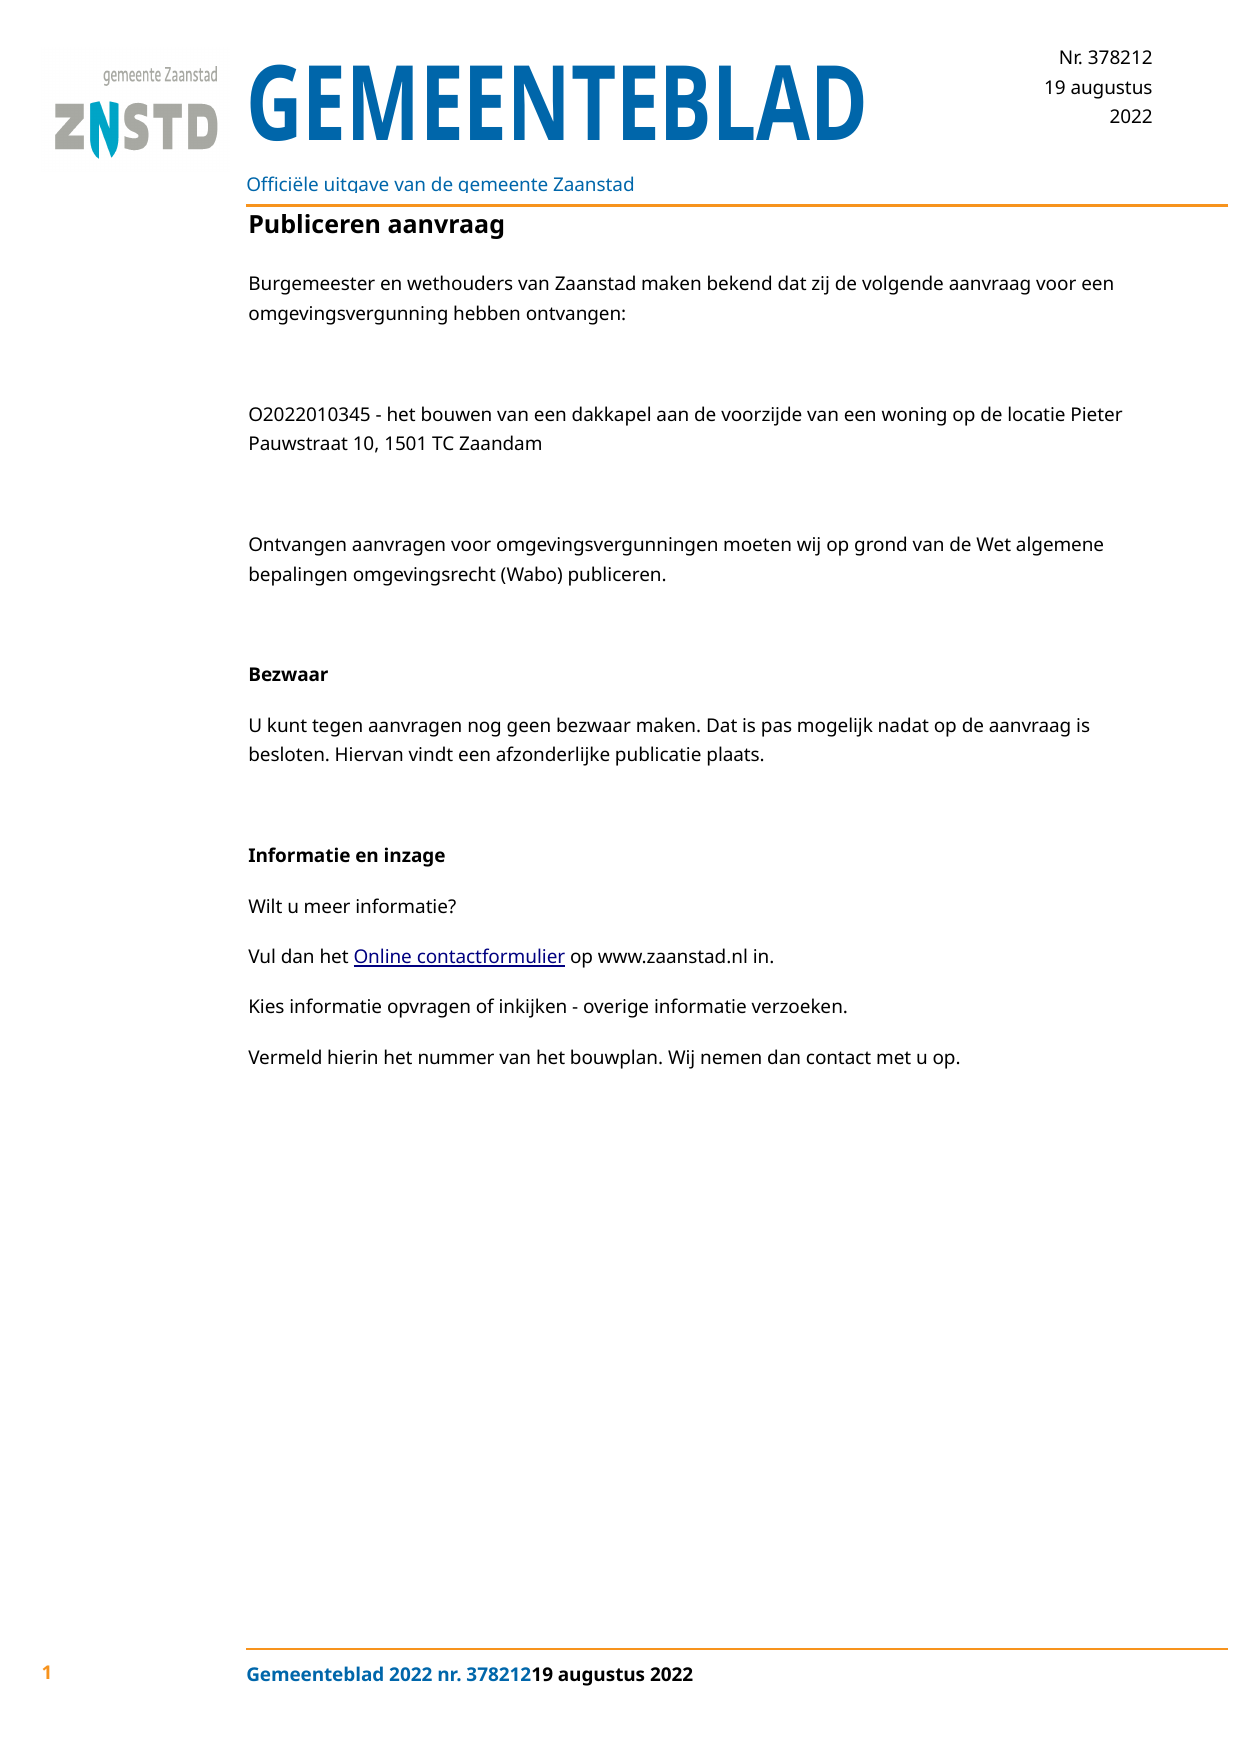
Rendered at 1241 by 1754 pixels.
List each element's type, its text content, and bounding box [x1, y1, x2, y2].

text Burgemeester en wethouders van Zaanstad maken bekend dat zij de volgende aanvraag voor een omgevingsvergunning hebben ontvangen: [248, 270, 1152, 326]
text Bezwaar [248, 662, 1152, 687]
text Publiceren aanvraag [248, 207, 1152, 241]
text Informatie en inzage [248, 842, 1152, 868]
text Wilt u meer informatie? [248, 893, 1152, 918]
text Ontvangen aanvragen voor omgevingsvergunningen moeten wij op grond van de Wet algemene bepalingen omgevingsrecht (Wabo) publiceren. [248, 531, 1152, 586]
text Kies informatie opvragen of inkijken - overige informatie verzoeken. [248, 994, 1152, 1019]
text U kunt tegen aanvragen nog geen bezwaar maken. Dat is pas mogelijk nadat op de aanvraag is besloten. Hiervan vindt een afzonderlijke publicatie plaats. [248, 712, 1152, 767]
text O2022010345 - het bouwen van een dakkapel aan de voorzijde van een woning op de locatie Pieter Pauwstraat 10, 1501 TC Zaandam [248, 401, 1152, 456]
text Vul dan het Online contactformulier op www.zaanstad.nl in. [248, 943, 1152, 969]
text Vermeld hierin het nummer van het bouwplan. Wij nemen dan contact met u op. [248, 1044, 1152, 1070]
picture [41, 47, 231, 172]
